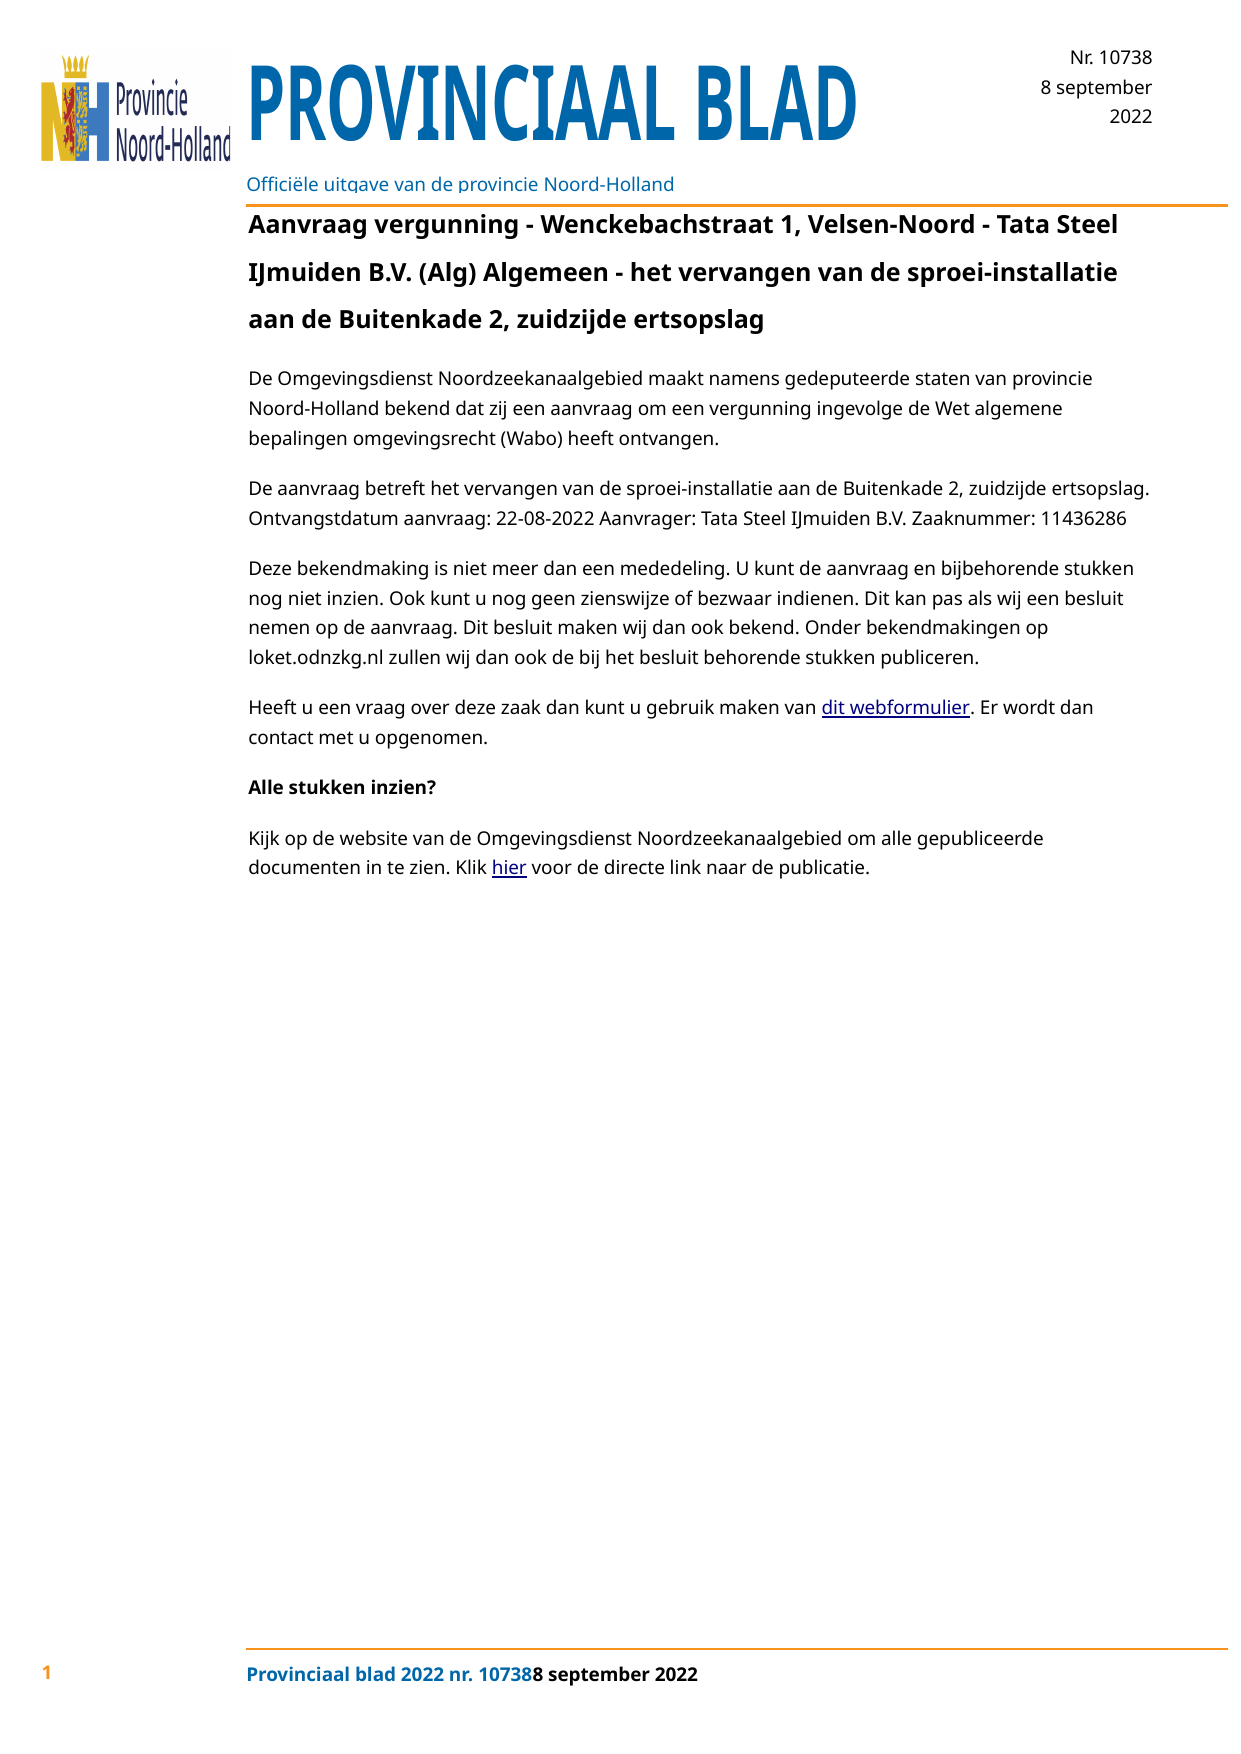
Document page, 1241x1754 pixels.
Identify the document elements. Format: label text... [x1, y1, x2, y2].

text Aanvraag vergunning - Wenckebachstraat 1, Velsen-Noord - Tata Steel IJmuiden B.V. (Alg) Algemeen - het vervangen van de sproei-installatie aan de Buitenkade 2, zuidzijde ertsopslag [248, 207, 1152, 336]
text Deze bekendmaking is niet meer dan een mededeling. U kunt de aanvraag en bijbehorende stukken nog niet inzien. Ook kunt u nog geen zienswijze of bezwaar indienen. Dit kan pas als wij een besluit nemen op de aanvraag. Dit besluit maken wij dan ook bekend. Onder bekendmakingen op loket.odnzkg.nl zullen wij dan ook de bij het besluit behorende stukken publiceren. [248, 555, 1152, 669]
text De Omgevingsdienst Noordzeekanaalgebied maakt namens gedeputeerde staten van provincie Noord-Holland bekend dat zij een aanvraag om een vergunning ingevolge de Wet algemene bepalingen omgevingsrecht (Wabo) heeft ontvangen. [248, 366, 1152, 450]
text Heeft u een vraag over deze zaak dan kunt u gebruik maken van dit webformulier. Er wordt dan contact met u opgenomen. [248, 694, 1152, 749]
text Alle stukken inzien? [248, 774, 1152, 800]
picture [41, 47, 231, 172]
text De aanvraag betreft het vervangen van de sproei-installatie aan de Buitenkade 2, zuidzijde ertsopslag. Ontvangstdatum aanvraag: 22-08-2022 Aanvrager: Tata Steel IJmuiden B.V. Zaaknummer: 11436286 [248, 475, 1152, 530]
text Kijk op de website van de Omgevingsdienst Noordzeekanaalgebied om alle gepubliceerde documenten in te zien. Klik hier voor de directe link naar de publicatie. [248, 825, 1152, 880]
